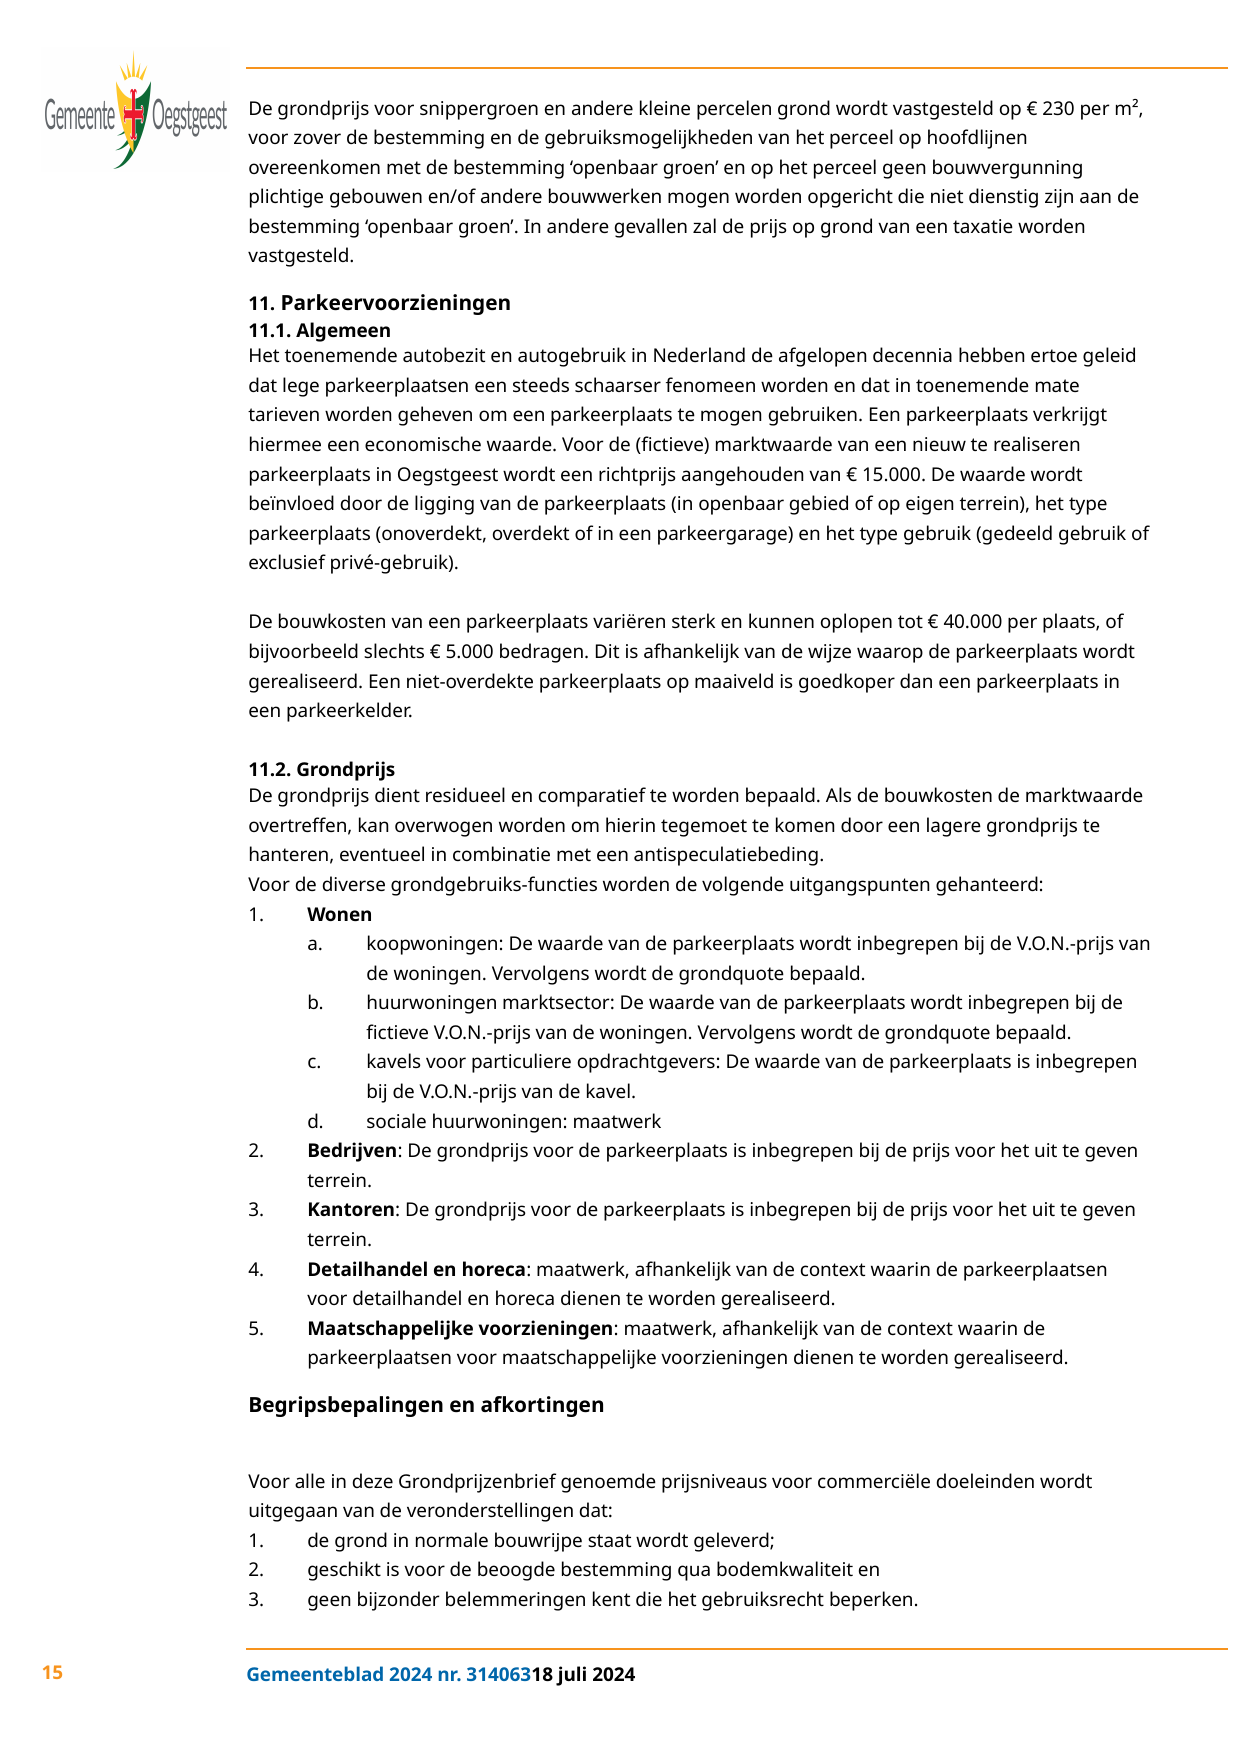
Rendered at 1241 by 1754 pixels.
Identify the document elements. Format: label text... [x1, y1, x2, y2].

list geschikt is voor de beoogde bestemming qua bodemkwaliteit en [248, 1557, 1152, 1582]
text Voor de diverse grondgebruiks-functies worden de volgende uitgangspunten gehanteerd: [248, 871, 1152, 897]
text Het toenemende autobezit en autogebruik in Nederland de afgelopen decennia hebben ertoe geleid dat lege parkeerplaatsen een steeds schaarser fenomeen worden en dat in toenemende mate tarieven worden geheven om een parkeerplaats te mogen gebruiken. Een parkeerplaats verkrijgt hiermee een economische waarde. Voor de (fictieve) marktwaarde van een nieuw te realiseren parkeerplaats in Oegstgeest wordt een richtprijs aangehouden van € 15.000. De waarde wordt beïnvloed door de ligging van de parkeerplaats (in openbaar gebied of op eigen terrein), het type parkeerplaats (onoverdekt, overdekt of in een parkeergarage) en het type gebruik (gedeeld gebruik of exclusief privé-gebruik). [248, 342, 1152, 575]
list Bedrijven: De grondprijs voor de parkeerplaats is inbegrepen bij de prijs voor het uit te geven terrein. [248, 1137, 1152, 1193]
list huurwoningen marktsector: De waarde van de parkeerplaats wordt inbegrepen bij de fictieve V.O.N.-prijs van de woningen. Vervolgens wordt de grondquote bepaald. [307, 989, 1152, 1045]
list sociale huurwoningen: maatwerk [307, 1108, 1152, 1133]
text 11. Parkeervoorzieningen [248, 288, 1152, 317]
text De grondprijs voor snippergroen en andere kleine percelen grond wordt vastgesteld op € 230 per m², voor zover de bestemming en de gebruiksmogelijkheden van het perceel op hoofdlijnen overeenkomen met de bestemming ‘openbaar groen’ en op het perceel geen bouwvergunning plichtige gebouwen en/of andere bouwwerken mogen worden opgericht die niet dienstig zijn aan de bestemming ‘openbaar groen’. In andere gevallen zal de prijs op grond van een taxatie worden vastgesteld. [248, 95, 1152, 268]
text 11.1. Algemeen [248, 317, 1152, 342]
picture [41, 47, 231, 172]
list Kantoren: De grondprijs voor de parkeerplaats is inbegrepen bij de prijs voor het uit te geven terrein. [248, 1197, 1152, 1252]
text Voor alle in deze Grondprijzenbrief genoemde prijsniveaus voor commerciële doeleinden wordt uitgegaan van de veronderstellingen dat: [248, 1468, 1152, 1523]
list geen bijzonder belemmeringen kent die het gebruiksrecht beperken. [248, 1586, 1152, 1612]
text 11.2. Grondprijs [248, 757, 1152, 782]
text De grondprijs dient residueel en comparatief te worden bepaald. Als de bouwkosten de marktwaarde overtreffen, kan overwogen worden om hierin tegemoet te komen door een lagere grondprijs te hanteren, eventueel in combinatie met een antispeculatiebeding. [248, 782, 1152, 867]
list kavels voor particuliere opdrachtgevers: De waarde van de parkeerplaats is inbegrepen bij de V.O.N.-prijs van de kavel. [307, 1049, 1152, 1104]
list koopwoningen: De waarde van de parkeerplaats wordt inbegrepen bij de V.O.N.-prijs van de woningen. Vervolgens wordt de grondquote bepaald. [307, 930, 1152, 986]
list Wonen [248, 901, 1152, 926]
list Detailhandel en horeca: maatwerk, afhankelijk van de context waarin de parkeerplaatsen voor detailhandel en horeca dienen te worden gerealiseerd. [248, 1256, 1152, 1311]
list Maatschappelijke voorzieningen: maatwerk, afhankelijk van de context waarin de parkeerplaatsen voor maatschappelijke voorzieningen dienen te worden gerealiseerd. [248, 1315, 1152, 1370]
text Begripsbepalingen en afkortingen [248, 1390, 1152, 1418]
list de grond in normale bouwrijpe staat wordt geleverd; [248, 1527, 1152, 1553]
text De bouwkosten van een parkeerplaats variëren sterk en kunnen oplopen tot € 40.000 per plaats, of bijvoorbeeld slechts € 5.000 bedragen. Dit is afhankelijk van de wijze waarop de parkeerplaats wordt gerealiseerd. Een niet-overdekte parkeerplaats op maaiveld is goedkoper dan een parkeerplaats in een parkeerkelder. [248, 609, 1152, 723]
